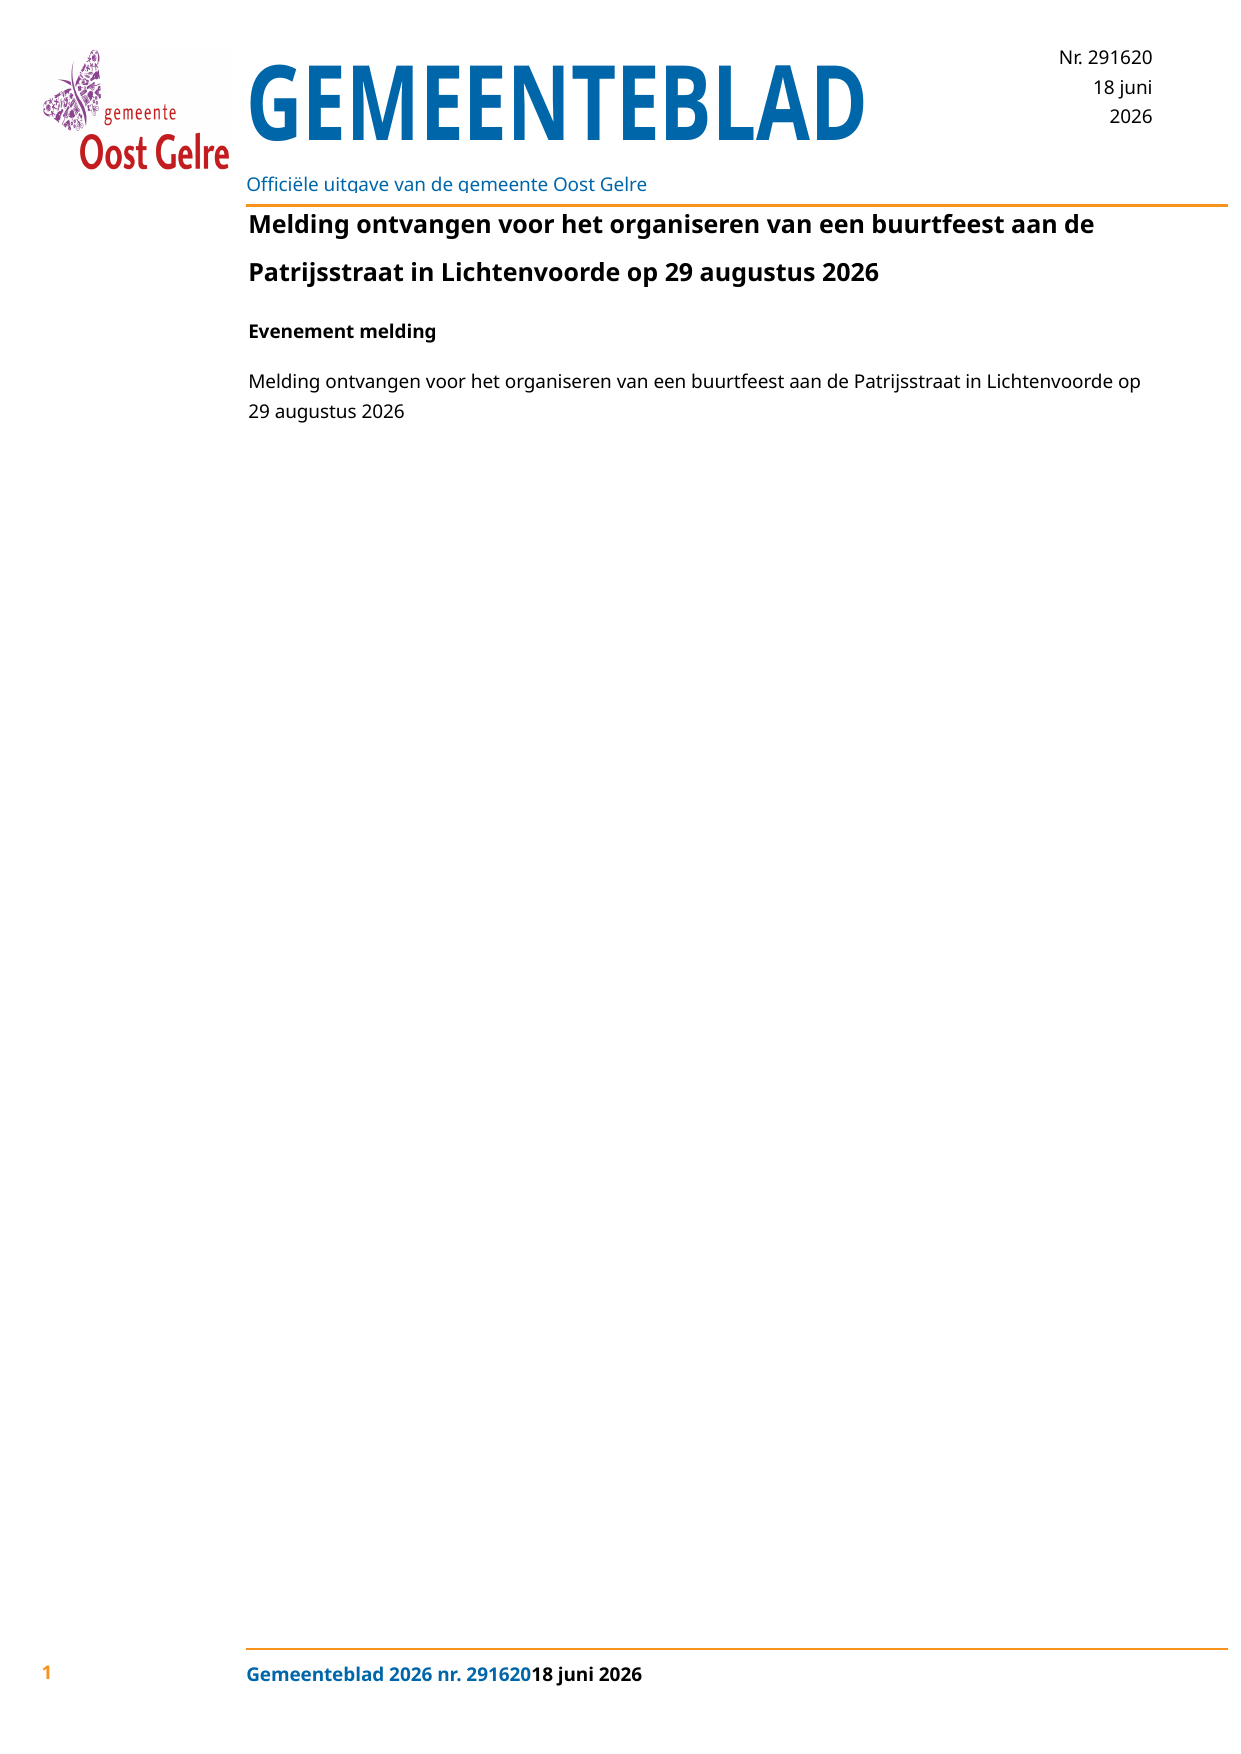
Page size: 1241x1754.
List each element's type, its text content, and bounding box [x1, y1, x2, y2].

text Melding ontvangen voor het organiseren van een buurtfeest aan de Patrijsstraat in Lichtenvoorde op 29 augustus 2026 [248, 368, 1152, 424]
text Melding ontvangen voor het organiseren van een buurtfeest aan de Patrijsstraat in Lichtenvoorde op 29 augustus 2026 [248, 207, 1152, 288]
picture [41, 47, 231, 172]
text Evenement melding [248, 318, 1152, 344]
